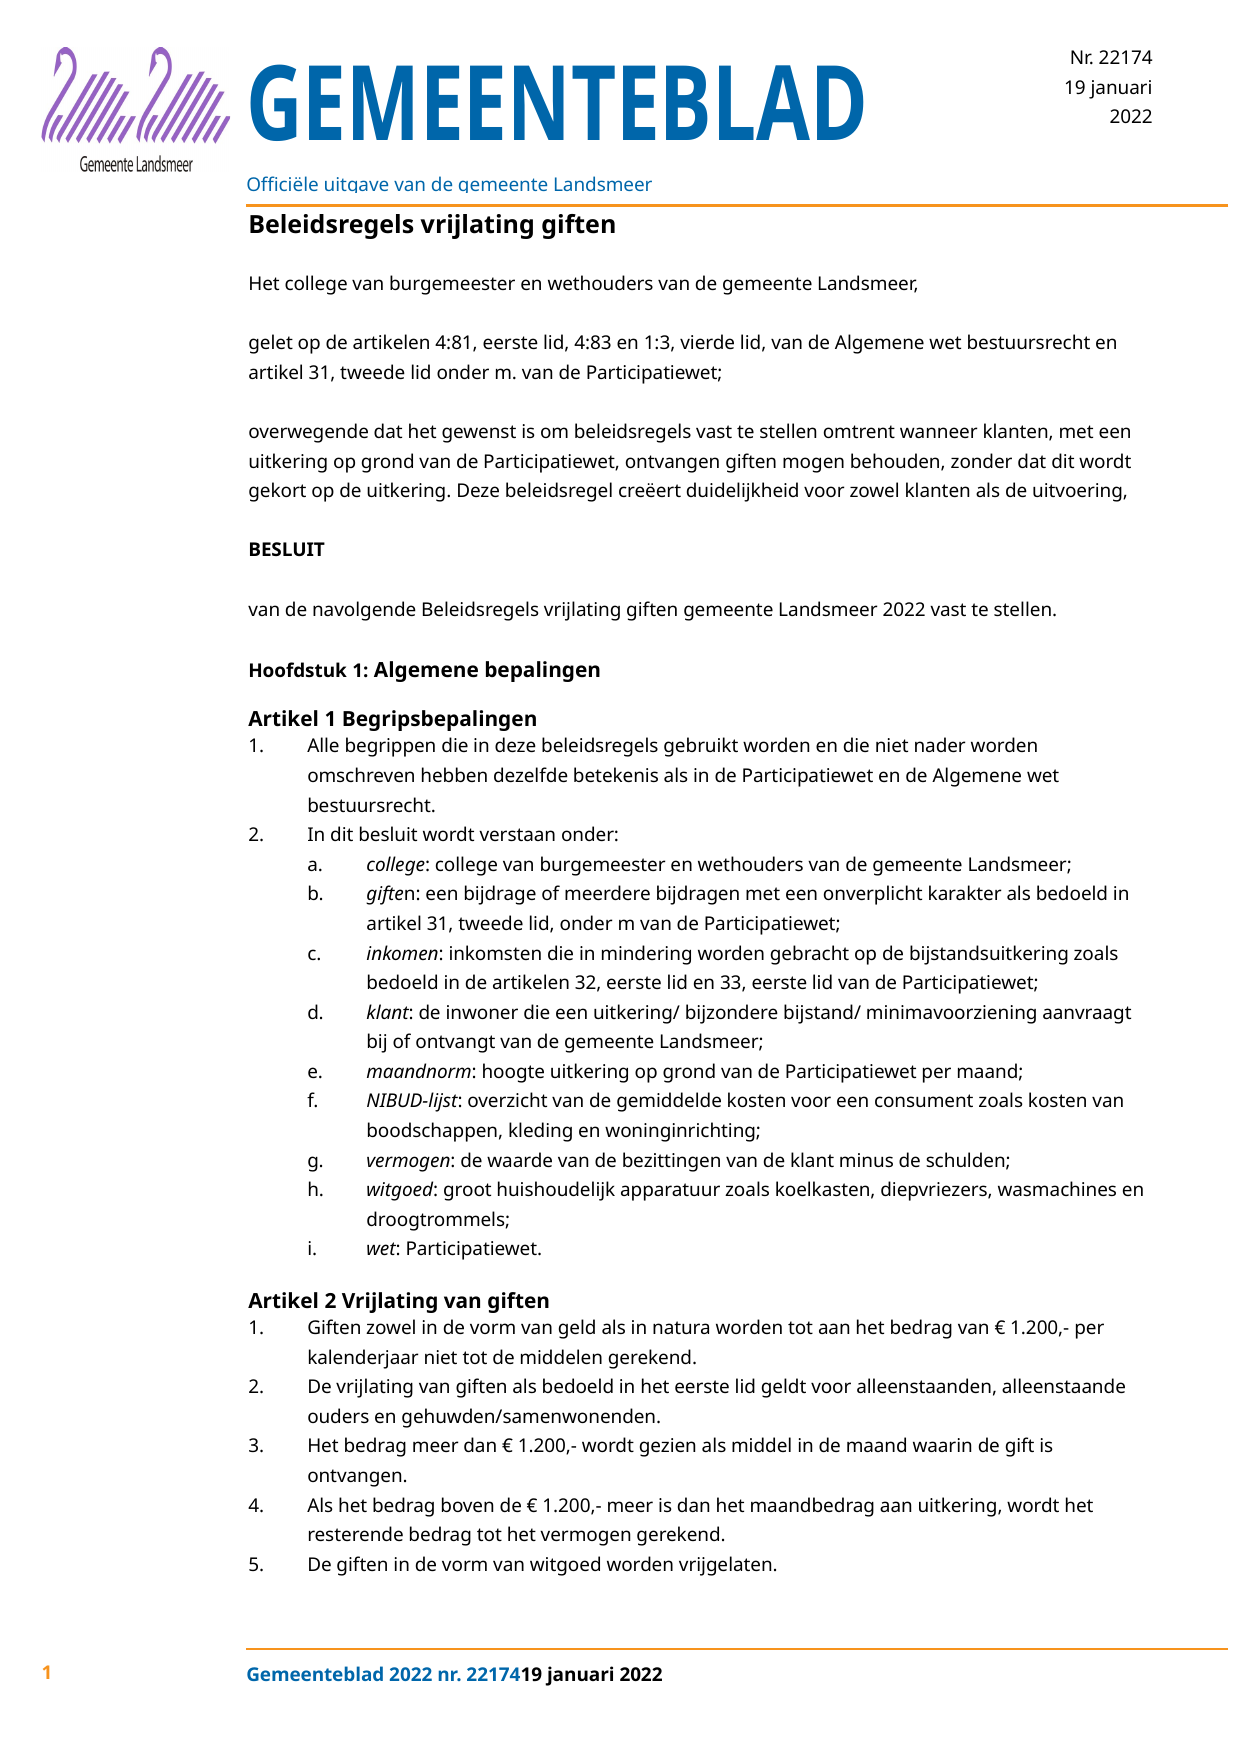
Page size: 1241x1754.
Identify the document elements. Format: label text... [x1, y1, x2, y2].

text Artikel 1 Begripsbepalingen [248, 704, 1152, 733]
list giften: een bijdrage of meerdere bijdragen met een onverplicht karakter als bedoeld in artikel 31, tweede lid, onder m van de Participatiewet; [307, 881, 1152, 936]
list De giften in de vorm van witgoed worden vrijgelaten. [248, 1551, 1152, 1577]
list Als het bedrag boven de € 1.200,- meer is dan het maandbedrag aan uitkering, wordt het resterende bedrag tot het vermogen gerekend. [248, 1492, 1152, 1547]
list In dit besluit wordt verstaan onder: [248, 821, 1152, 847]
list wet: Participatiewet. [307, 1236, 1152, 1261]
list Alle begrippen die in deze beleidsregels gebruikt worden en die niet nader worden omschreven hebben dezelfde betekenis als in de Participatiewet en de Algemene wet bestuursrecht. [248, 733, 1152, 817]
list college: college van burgemeester en wethouders van de gemeente Landsmeer; [307, 851, 1152, 877]
list Giften zowel in de vorm van geld als in natura worden tot aan het bedrag van € 1.200,- per kalenderjaar niet tot de middelen gerekend. [248, 1314, 1152, 1370]
list vermogen: de waarde van de bezittingen van de klant minus de schulden; [307, 1147, 1152, 1172]
text gelet op de artikelen 4:81, eerste lid, 4:83 en 1:3, vierde lid, van de Algemene wet bestuursrecht en artikel 31, tweede lid onder m. van de Participatiewet; [248, 329, 1152, 385]
text Het college van burgemeester en wethouders van de gemeente Landsmeer, [248, 270, 1152, 296]
text BESLUIT [248, 537, 1152, 562]
text Artikel 2 Vrijlating van giften [248, 1286, 1152, 1314]
list maandnorm: hoogte uitkering op grond van de Participatiewet per maand; [307, 1058, 1152, 1084]
list witgoed: groot huishoudelijk apparatuur zoals koelkasten, diepvriezers, wasmachines en droogtrommels; [307, 1176, 1152, 1232]
list De vrijlating van giften als bedoeld in het eerste lid geldt voor alleenstaanden, alleenstaande ouders en gehuwden/samenwonenden. [248, 1373, 1152, 1429]
text Beleidsregels vrijlating giften [248, 207, 1152, 241]
text van de navolgende Beleidsregels vrijlating giften gemeente Landsmeer 2022 vast te stellen. [248, 596, 1152, 621]
text Hoofdstuk 1: Algemene bepalingen [248, 655, 1152, 683]
list klant: de inwoner die een uitkering/ bijzondere bijstand/ minimavoorziening aanvraagt bij of ontvangt van de gemeente Landsmeer; [307, 999, 1152, 1054]
picture [41, 47, 231, 172]
text overwegende dat het gewenst is om beleidsregels vast te stellen omtrent wanneer klanten, met een uitkering op grond van de Participatiewet, ontvangen giften mogen behouden, zonder dat dit wordt gekort op de uitkering. Deze beleidsregel creëert duidelijkheid voor zowel klanten als de uitvoering, [248, 418, 1152, 503]
list NIBUD-lijst: overzicht van de gemiddelde kosten voor een consument zoals kosten van boodschappen, kleding en woninginrichting; [307, 1088, 1152, 1143]
list inkomen: inkomsten die in mindering worden gebracht op de bijstandsuitkering zoals bedoeld in de artikelen 32, eerste lid en 33, eerste lid van de Participatiewet; [307, 940, 1152, 995]
list Het bedrag meer dan € 1.200,- wordt gezien als middel in de maand waarin de gift is ontvangen. [248, 1433, 1152, 1488]
